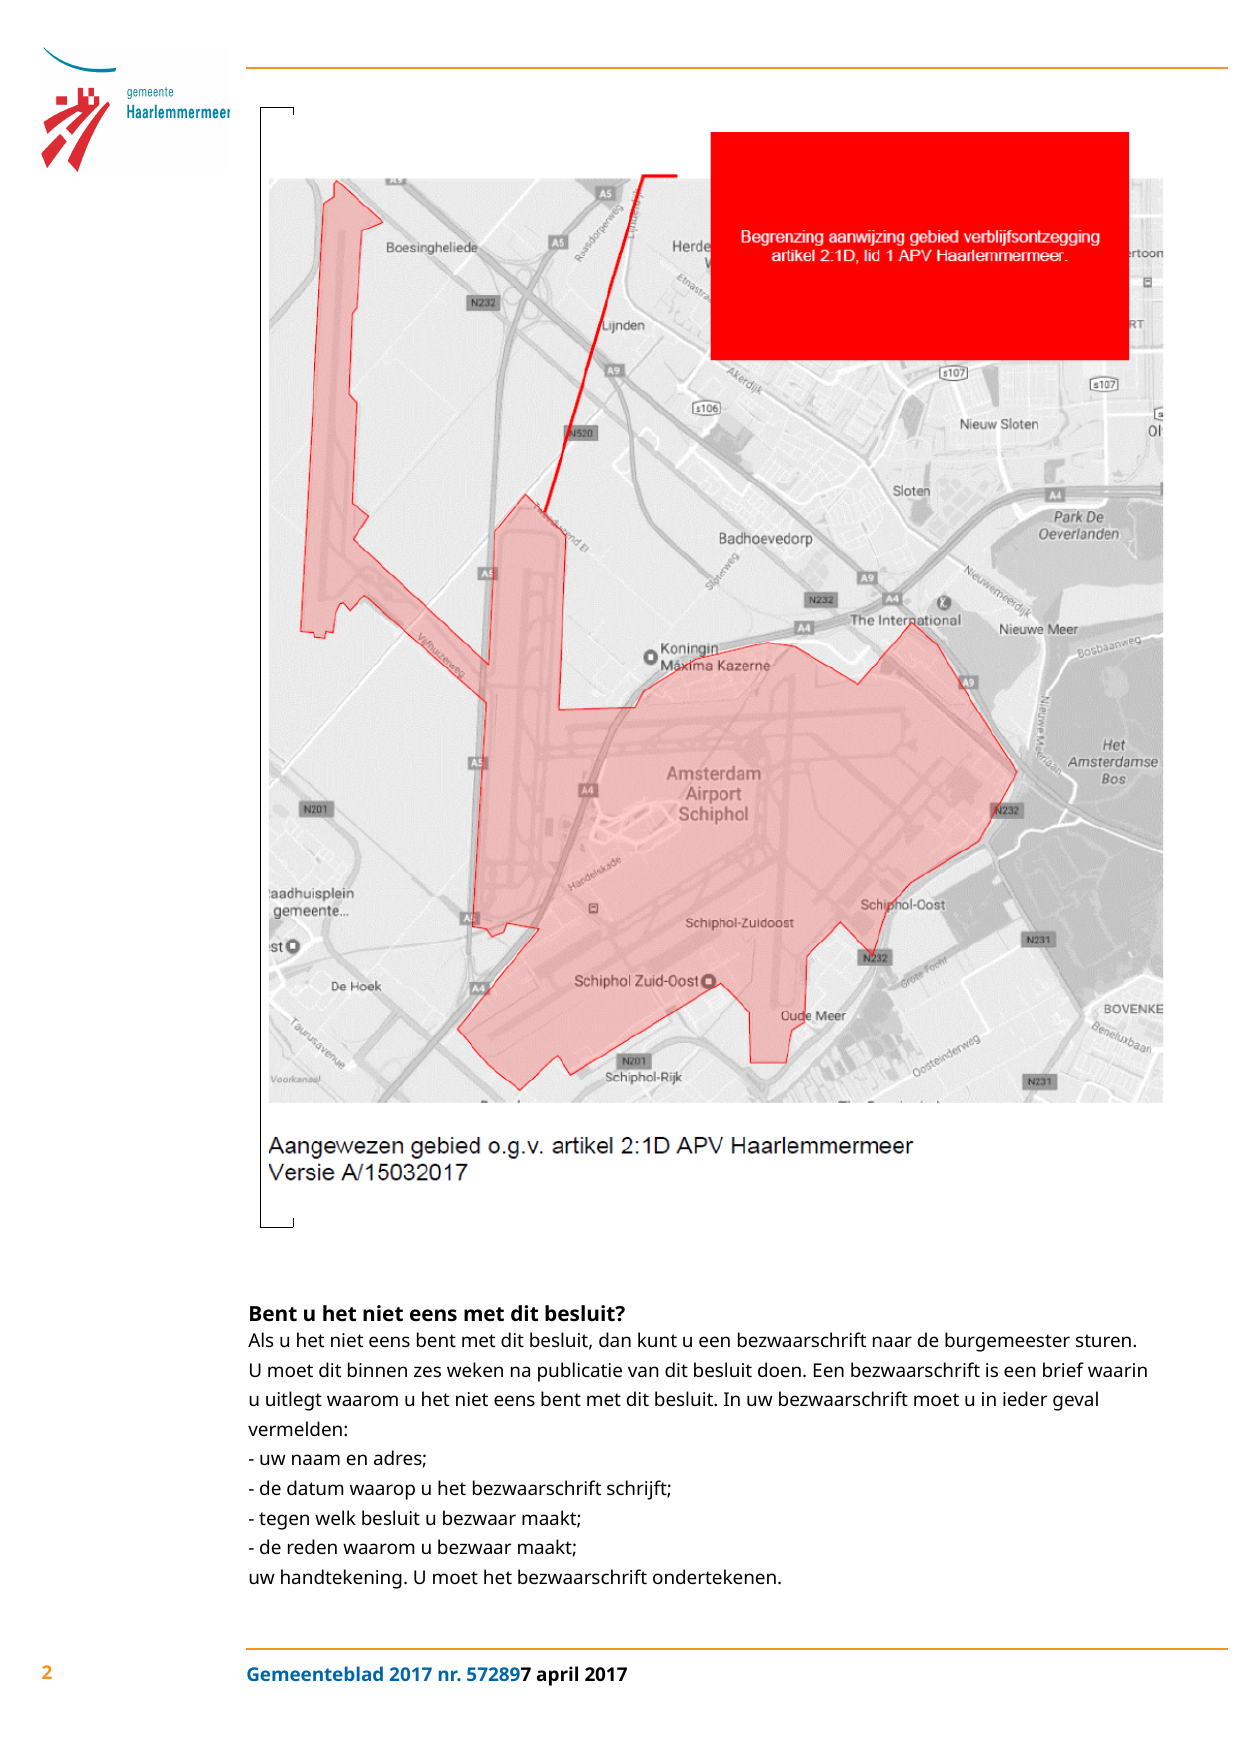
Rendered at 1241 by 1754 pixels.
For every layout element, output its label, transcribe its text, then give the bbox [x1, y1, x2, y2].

text - de datum waarop u het bezwaarschrift schrijft; [248, 1475, 1152, 1501]
picture [268, 115, 1173, 1218]
text - de reden waarom u bezwaar maakt; [248, 1534, 1152, 1560]
text - uw naam en adres; [248, 1446, 1152, 1471]
text uw handtekening. U moet het bezwaarschrift ondertekenen. [248, 1564, 1152, 1589]
text Als u het niet eens bent met dit besluit, dan kunt u een bezwaarschrift naar de burgemeester sturen. U moet dit binnen zes weken na publicatie van dit besluit doen. Een bezwaarschrift is een brief waarin u uitlegt waarom u het niet eens bent met dit besluit. In uw bezwaarschrift moet u in ieder geval vermelden: [248, 1327, 1152, 1442]
text Bent u het niet eens met dit besluit? [248, 1299, 1152, 1327]
picture [41, 47, 231, 172]
text - tegen welk besluit u bezwaar maakt; [248, 1505, 1152, 1530]
